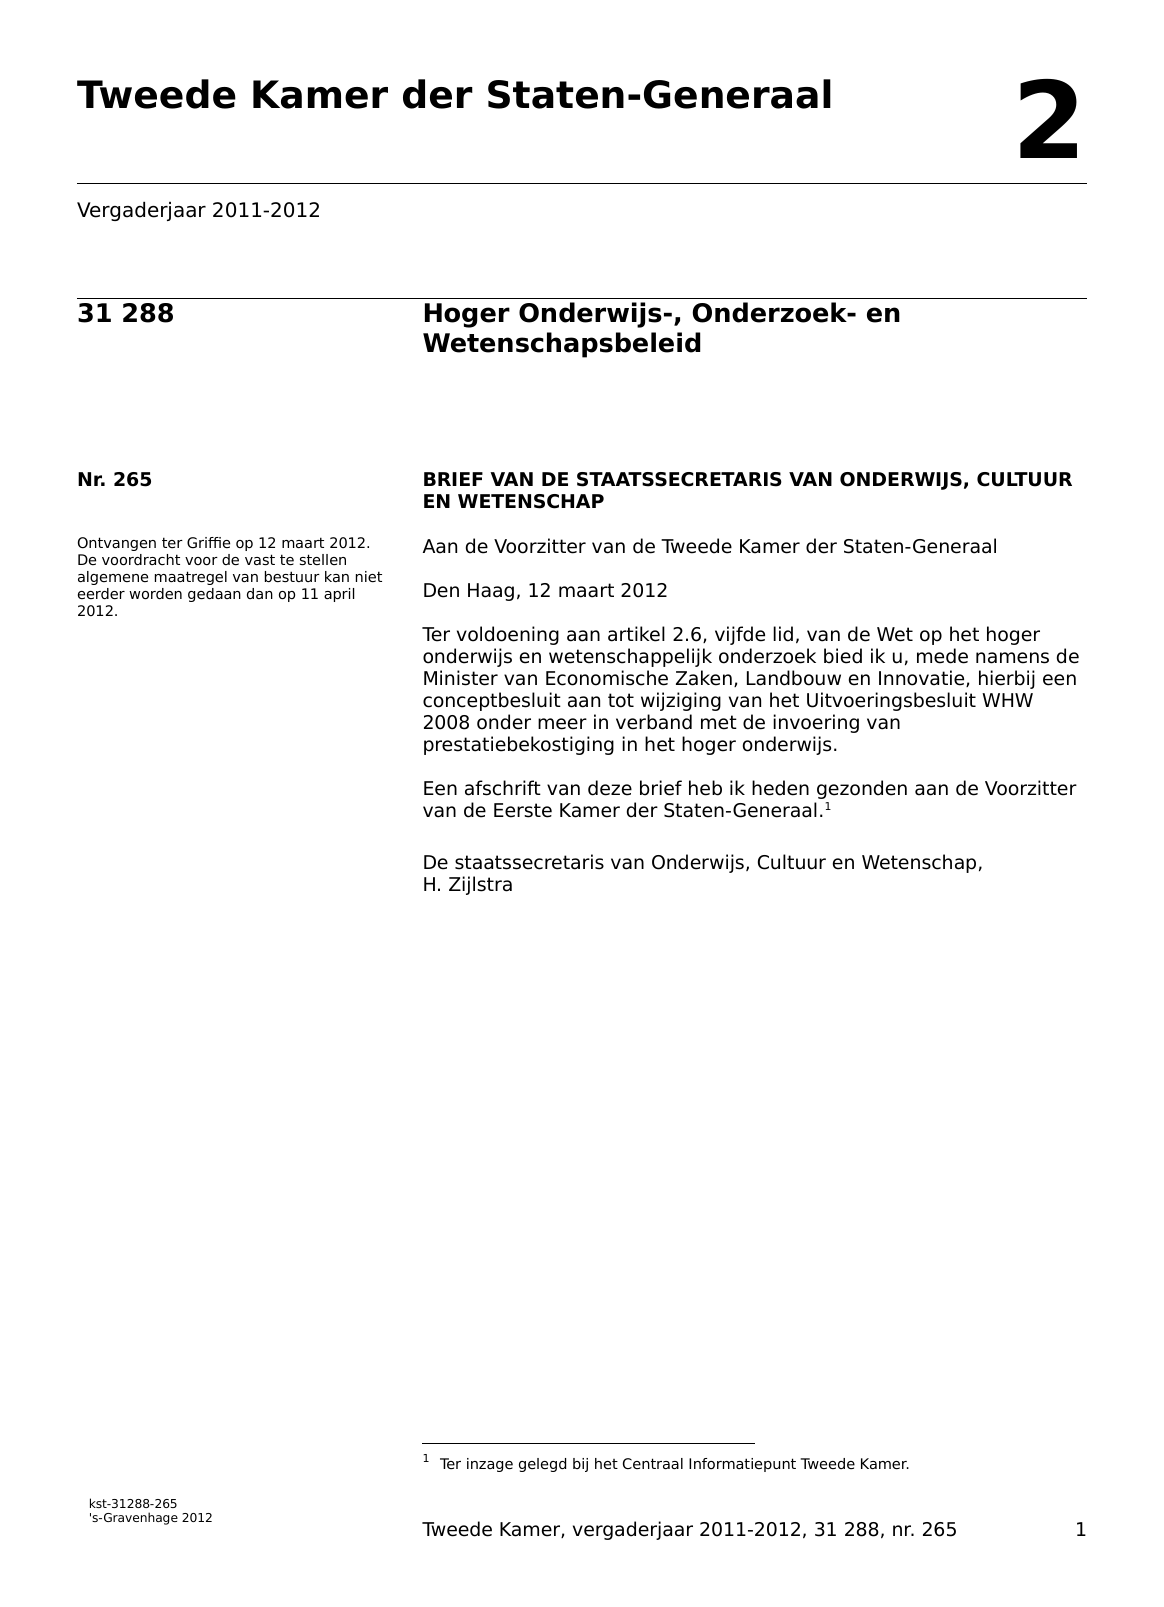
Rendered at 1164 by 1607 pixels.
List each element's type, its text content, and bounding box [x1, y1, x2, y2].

text kst-31288-265 [88, 1497, 323, 1511]
subtitle 31 288 Hoger Onderwijs-, Onderzoek- en Wetenschapsbeleid [77, 299, 1087, 358]
text Ontvangen ter Griffie op 12 maart 2012. [77, 536, 399, 552]
table_header Tweede Kamer der Staten-Generaal [77, 59, 886, 183]
text Ter inzage gelegd bij het Centraal Informatiepunt Tweede Kamer. [422, 1452, 1087, 1474]
table_cell Vergaderjaar 2011-2012 [77, 184, 1087, 298]
text Ter voldoening aan artikel 2.6, vijfde lid, van de Wet op het hoger onderwijs en wetenschappelijk onderzoek bied ik u, mede namens de Minister van Economische Zaken, Landbouw en Innovatie, hierbij een conceptbesluit aan tot wijziging van het Uitvoeringsbesluit WHW 2008 onder meer in verband met de invoering van prestatiebekostiging in het hoger onderwijs. [422, 624, 1087, 756]
table_header 2 [886, 59, 1087, 183]
text Aan de Voorzitter van de Tweede Kamer der Staten-Generaal [422, 536, 1087, 557]
text 's-Gravenhage 2012 [88, 1511, 323, 1525]
text De staatssecretaris van Onderwijs, Cultuur en Wetenschap, H. Zijlstra [422, 852, 1087, 896]
text De voordracht voor de vast te stellen algemene maatregel van bestuur kan niet eerder worden gedaan dan op 11 april 2012. [77, 552, 399, 620]
text Den Haag, 12 maart 2012 [422, 580, 1087, 602]
subtitle Nr. 265 BRIEF VAN DE STAATSSECRETARIS VAN ONDERWIJS, CULTUUR EN WETENSCHAP [77, 469, 1087, 513]
text Een afschrift van deze brief heb ik heden gezonden aan de Voorzitter van de Eerste Kamer der Staten-Generaal. [422, 778, 1087, 822]
